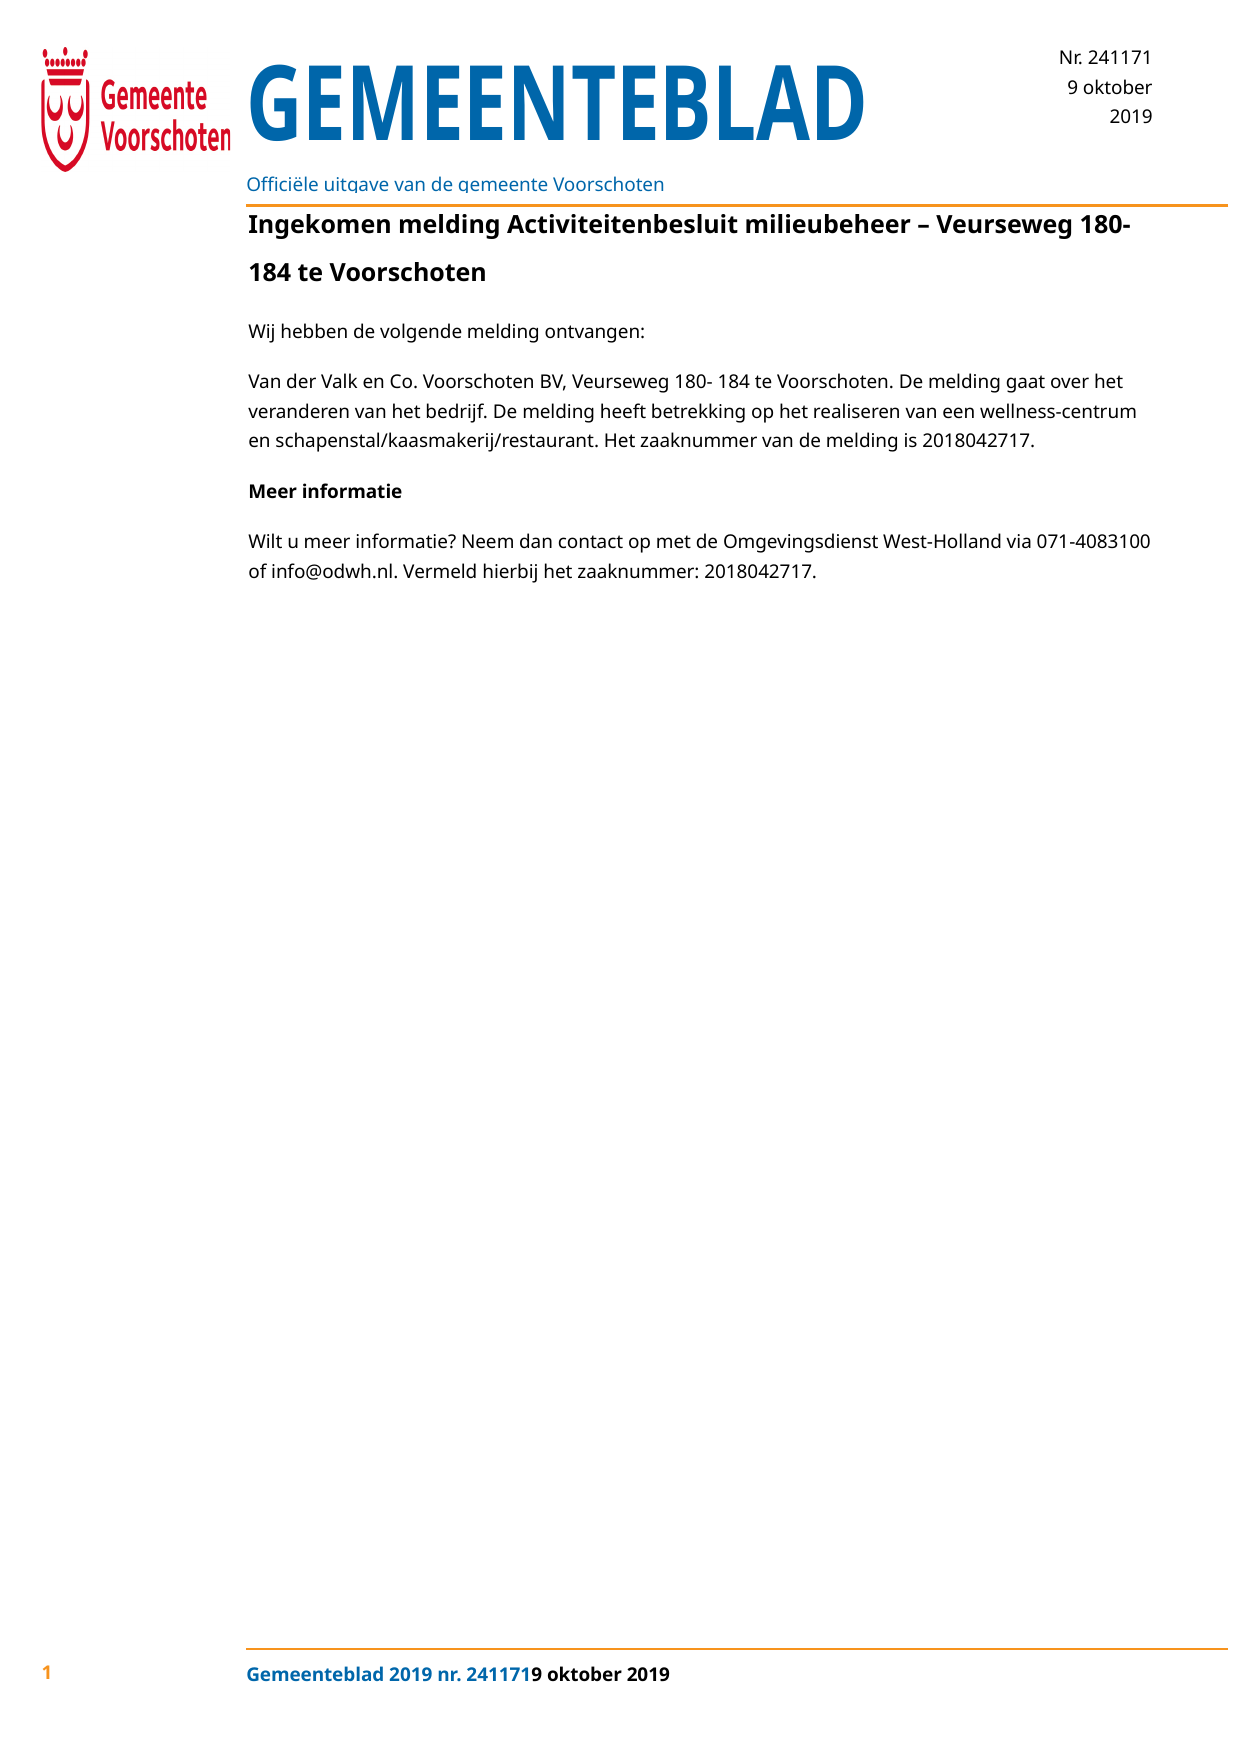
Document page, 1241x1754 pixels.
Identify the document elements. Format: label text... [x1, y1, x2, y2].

text Van der Valk en Co. Voorschoten BV, Veurseweg 180- 184 te Voorschoten. De melding gaat over het veranderen van het bedrijf. De melding heeft betrekking op het realiseren van een wellness-centrum en schapenstal/kaasmakerij/restaurant. Het zaaknummer van de melding is 2018042717. [248, 368, 1152, 453]
picture [41, 47, 231, 172]
text Ingekomen melding Activiteitenbesluit milieubeheer – Veurseweg 180- 184 te Voorschoten [248, 207, 1152, 288]
text Wij hebben de volgende melding ontvangen: [248, 318, 1152, 344]
text Meer informatie [248, 478, 1152, 504]
text Wilt u meer informatie? Neem dan contact op met de Omgevingsdienst West-Holland via 071‑4083100 of info@odwh.nl. Vermeld hierbij het zaaknummer: 2018042717. [248, 528, 1152, 584]
